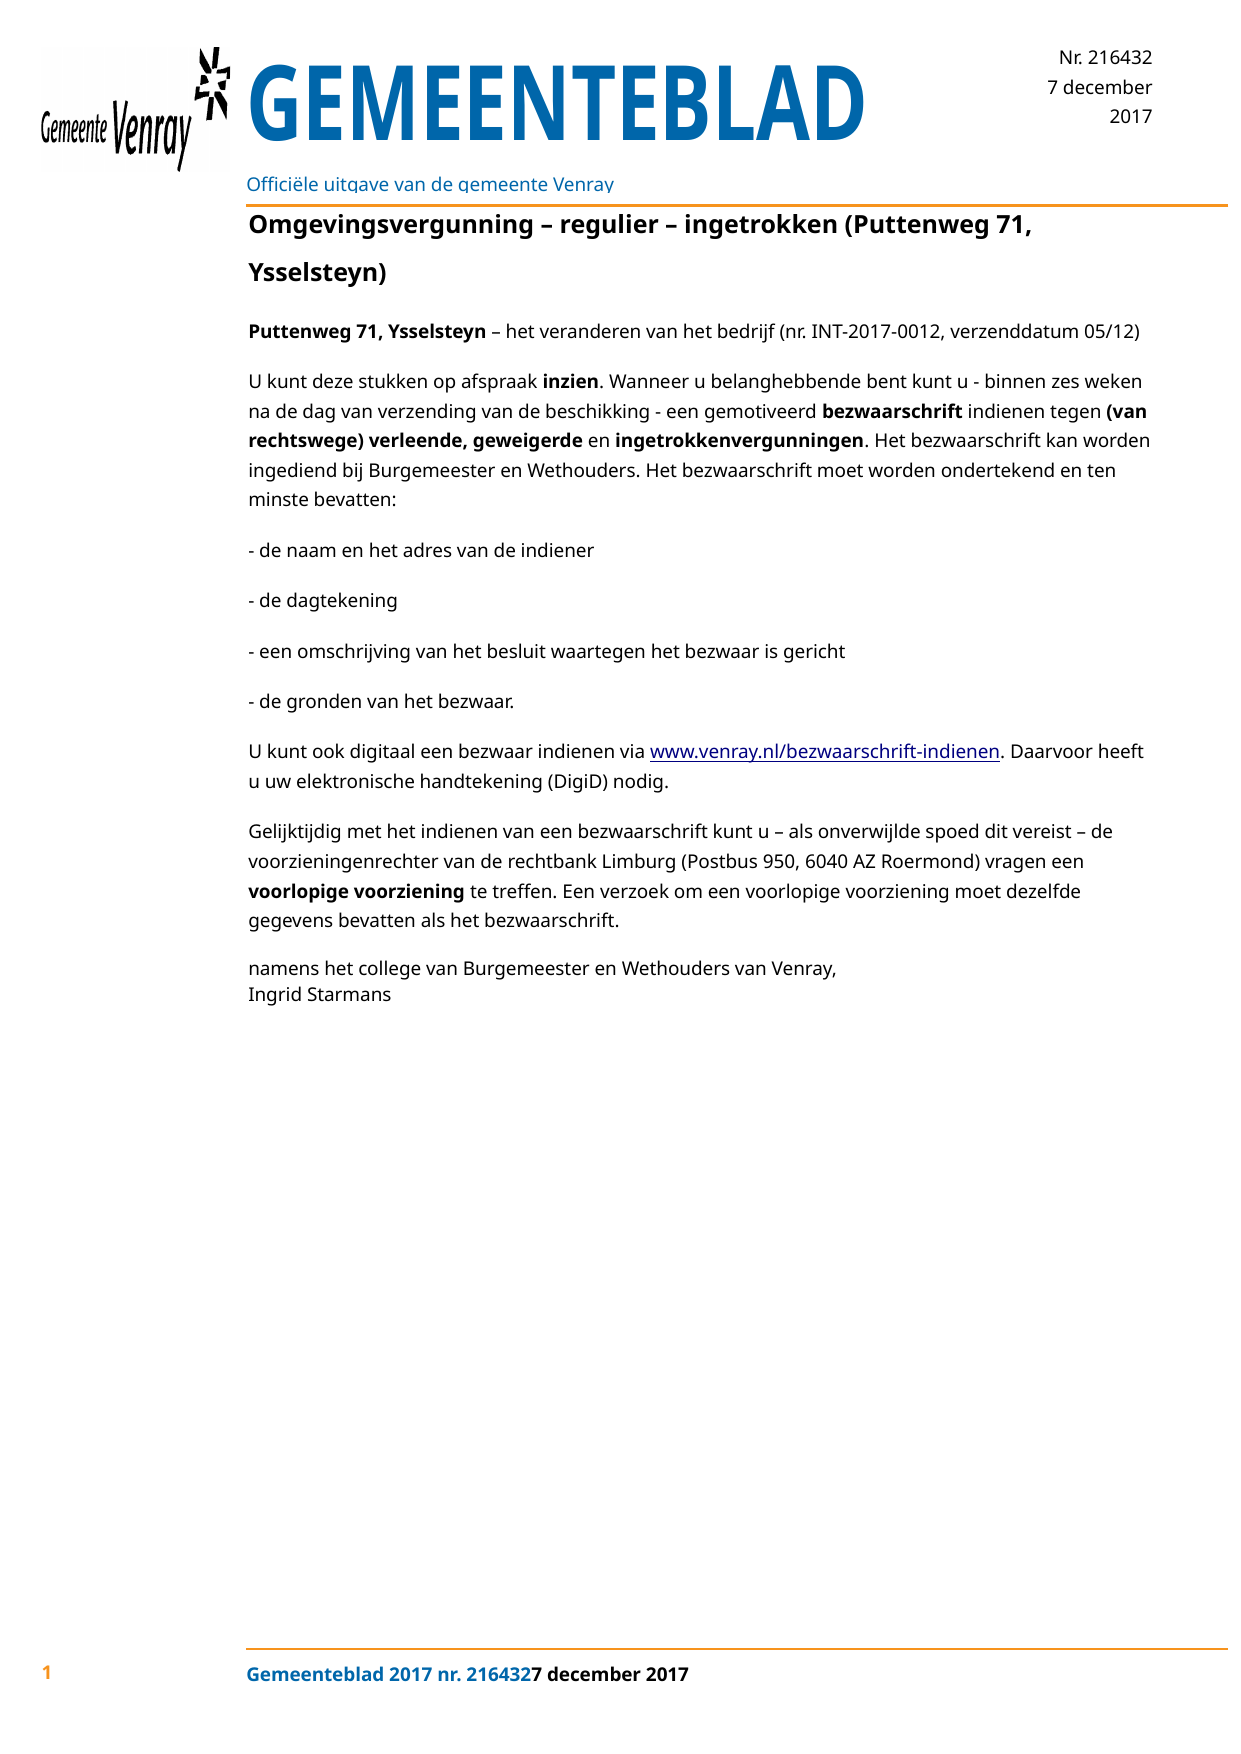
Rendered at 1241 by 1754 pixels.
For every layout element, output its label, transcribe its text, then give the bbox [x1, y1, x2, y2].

picture [41, 47, 231, 172]
text - de naam en het adres van de indiener [248, 537, 1152, 563]
text Puttenweg 71, Ysselsteyn – het veranderen van het bedrijf (nr. INT-2017-0012, verzenddatum 05/12) [248, 318, 1152, 344]
text U kunt deze stukken op afspraak inzien. Wanneer u belanghebbende bent kunt u - binnen zes weken na de dag van verzending van de beschikking - een gemotiveerd bezwaarschrift indienen tegen (van rechtswege) verleende, geweigerde en ingetrokkenvergunningen. Het bezwaarschrift kan worden ingediend bij Burgemeester en Wethouders. Het bezwaarschrift moet worden ondertekend en ten minste bevatten: [248, 368, 1152, 512]
text - een omschrijving van het besluit waartegen het bezwaar is gericht [248, 638, 1152, 664]
text U kunt ook digitaal een bezwaar indienen via www.venray.nl/bezwaarschrift-indienen. Daarvoor heeft u uw elektronische handtekening (DigiD) nodig. [248, 739, 1152, 794]
text Gelijktijdig met het indienen van een bezwaarschrift kunt u – als onverwijlde spoed dit vereist – de voorzieningenrechter van de rechtbank Limburg (Postbus 950, 6040 AZ Roermond) vragen een voorlopige voorziening te treffen. Een verzoek om een voorlopige voorziening moet dezelfde gegevens bevatten als het bezwaarschrift. [248, 819, 1152, 933]
text namens het college van Burgemeester en Wethouders van Venray, [248, 955, 1152, 981]
text Ingrid Starmans [248, 981, 1152, 1007]
text - de dagtekening [248, 587, 1152, 613]
text - de gronden van het bezwaar. [248, 688, 1152, 714]
text Omgevingsvergunning – regulier – ingetrokken (Puttenweg 71, Ysselsteyn) [248, 207, 1152, 288]
